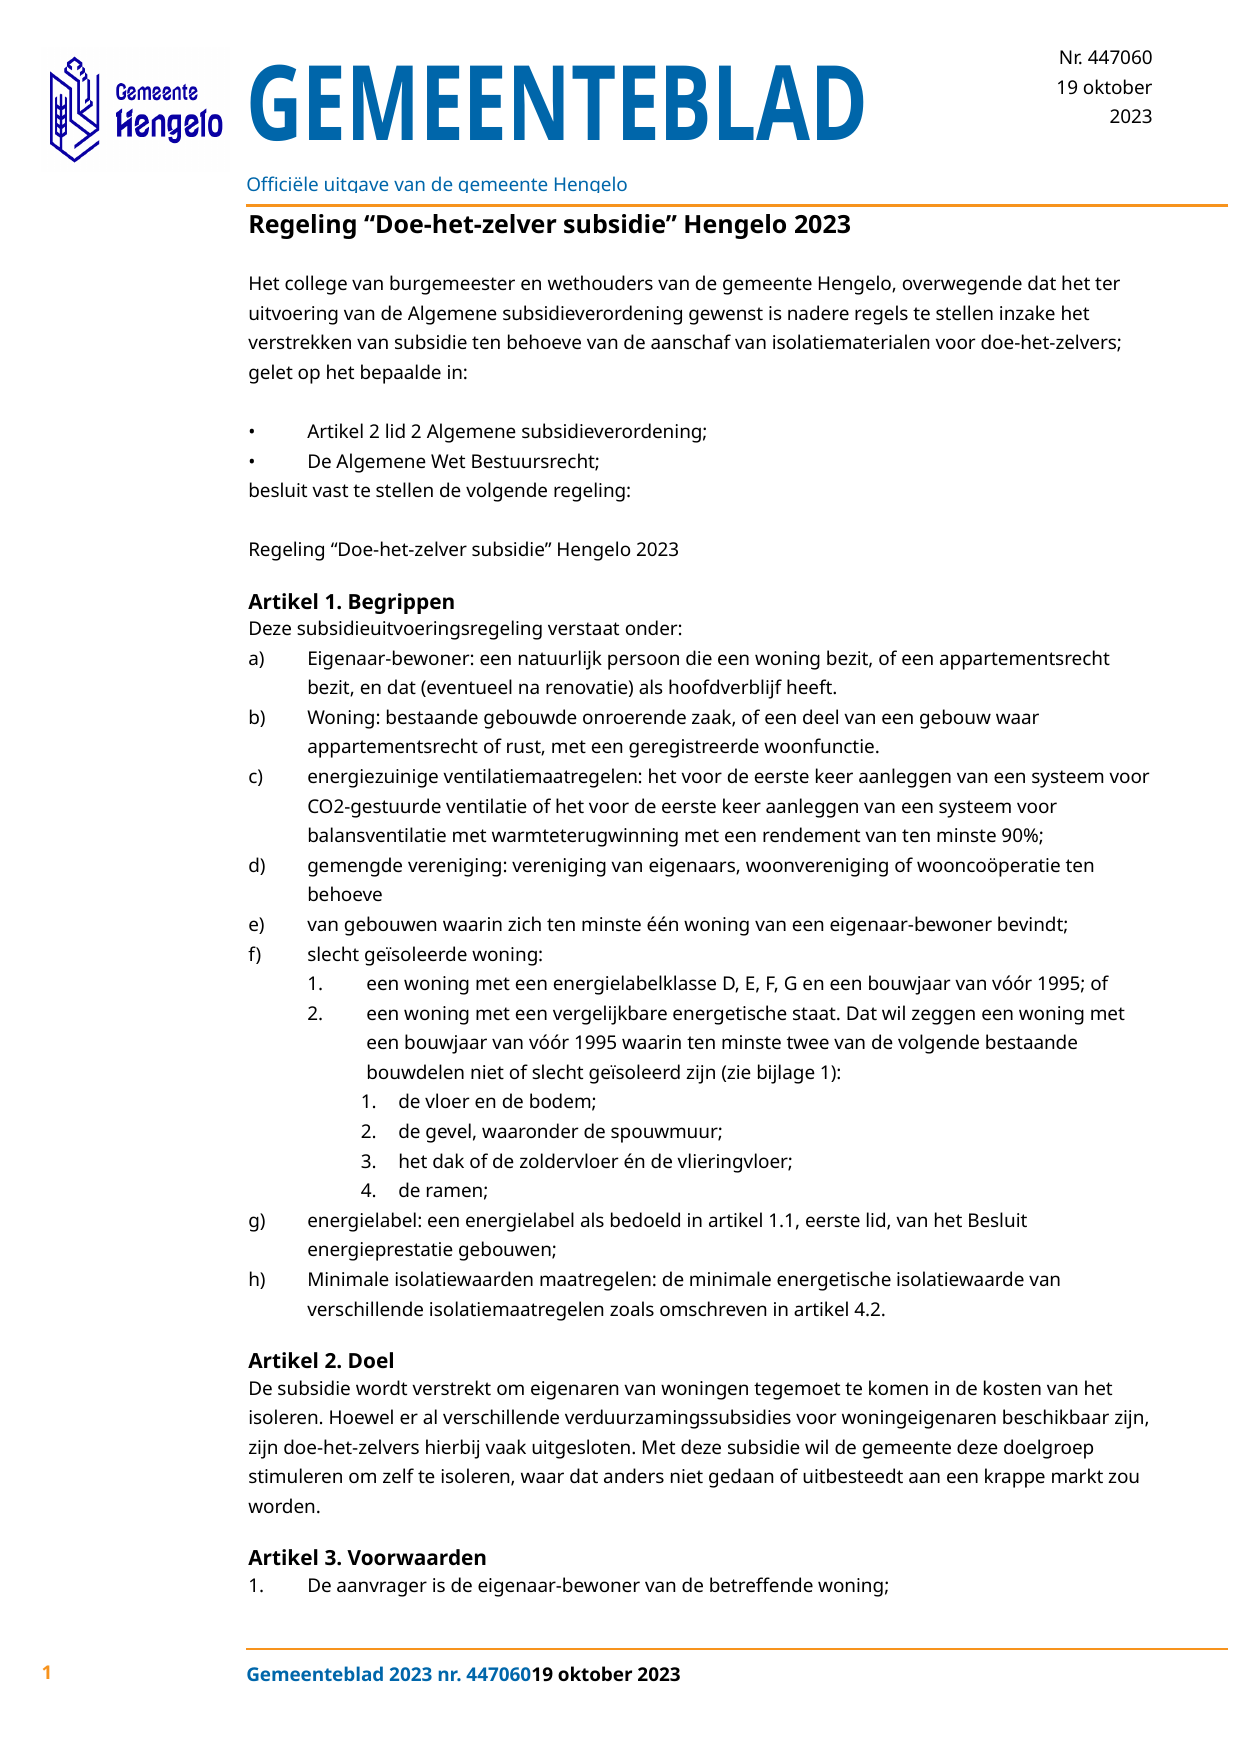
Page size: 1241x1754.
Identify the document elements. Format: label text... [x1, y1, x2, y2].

list Woning: bestaande gebouwde onroerende zaak, of een deel van een gebouw waar appartementsrecht of rust, met een geregistreerde woonfunctie. [248, 704, 1152, 759]
text Artikel 3. Voorwaarden [248, 1543, 1152, 1572]
list het dak of de zoldervloer én de vlieringvloer; [361, 1148, 1152, 1174]
text Het college van burgemeester en wethouders van de gemeente Hengelo, overwegende dat het ter uitvoering van de Algemene subsidieverordening gewenst is nadere regels te stellen inzake het verstrekken van subsidie ten behoeve van de aanschaf van isolatiematerialen voor doe-het-zelvers; gelet op het bepaalde in: [248, 270, 1152, 385]
list Artikel 2 lid 2 Algemene subsidieverordening; [248, 418, 1152, 444]
picture [41, 47, 231, 172]
list Eigenaar-bewoner: een natuurlijk persoon die een woning bezit, of een appartementsrecht bezit, en dat (eventueel na renovatie) als hoofdverblijf heeft. [248, 645, 1152, 700]
list Minimale isolatiewaarden maatregelen: de minimale energetische isolatiewaarde van verschillende isolatiemaatregelen zoals omschreven in artikel 4.2. [248, 1266, 1152, 1322]
list een woning met een energielabelklasse D, E, F, G en een bouwjaar van vóór 1995; of [307, 970, 1152, 996]
text Deze subsidieuitvoeringsregeling verstaat onder: [248, 615, 1152, 641]
list slecht geïsoleerde woning: [248, 941, 1152, 967]
list de ramen; [361, 1177, 1152, 1203]
list van gebouwen waarin zich ten minste één woning van een eigenaar-bewoner bevindt; [248, 911, 1152, 937]
text Artikel 2. Doel [248, 1346, 1152, 1375]
list energiezuinige ventilatiemaatregelen: het voor de eerste keer aanleggen van een systeem voor CO2-gestuurde ventilatie of het voor de eerste keer aanleggen van een systeem voor balansventilatie met warmteterugwinning met een rendement van ten minste 90%; [248, 763, 1152, 848]
text Artikel 1. Begrippen [248, 587, 1152, 615]
list een woning met een vergelijkbare energetische staat. Dat wil zeggen een woning met een bouwjaar van vóór 1995 waarin ten minste twee van de volgende bestaande bouwdelen niet of slecht geïsoleerd zijn (zie bijlage 1): [307, 1000, 1152, 1085]
list De aanvrager is de eigenaar-bewoner van de betreffende woning; [248, 1572, 1152, 1598]
text Regeling “Doe-het-zelver subsidie” Hengelo 2023 [248, 207, 1152, 241]
text De subsidie wordt verstrekt om eigenaren van woningen tegemoet te komen in de kosten van het isoleren. Hoewel er al verschillende verduurzamingssubsidies voor woningeigenaren beschikbaar zijn, zijn doe-het-zelvers hierbij vaak uitgesloten. Met deze subsidie wil de gemeente deze doelgroep stimuleren om zelf te isoleren, waar dat anders niet gedaan of uitbesteedt aan een krappe markt zou worden. [248, 1375, 1152, 1519]
list energielabel: een energielabel als bedoeld in artikel 1.1, eerste lid, van het Besluit energieprestatie gebouwen; [248, 1207, 1152, 1262]
text Regeling “Doe-het-zelver subsidie” Hengelo 2023 [248, 537, 1152, 562]
list gemengde vereniging: vereniging van eigenaars, woonvereniging of wooncoöperatie ten behoeve [248, 852, 1152, 907]
list de gevel, waaronder de spouwmuur; [361, 1118, 1152, 1144]
list De Algemene Wet Bestuursrecht; [248, 448, 1152, 473]
list de vloer en de bodem; [361, 1089, 1152, 1114]
text besluit vast te stellen de volgende regeling: [248, 477, 1152, 503]
